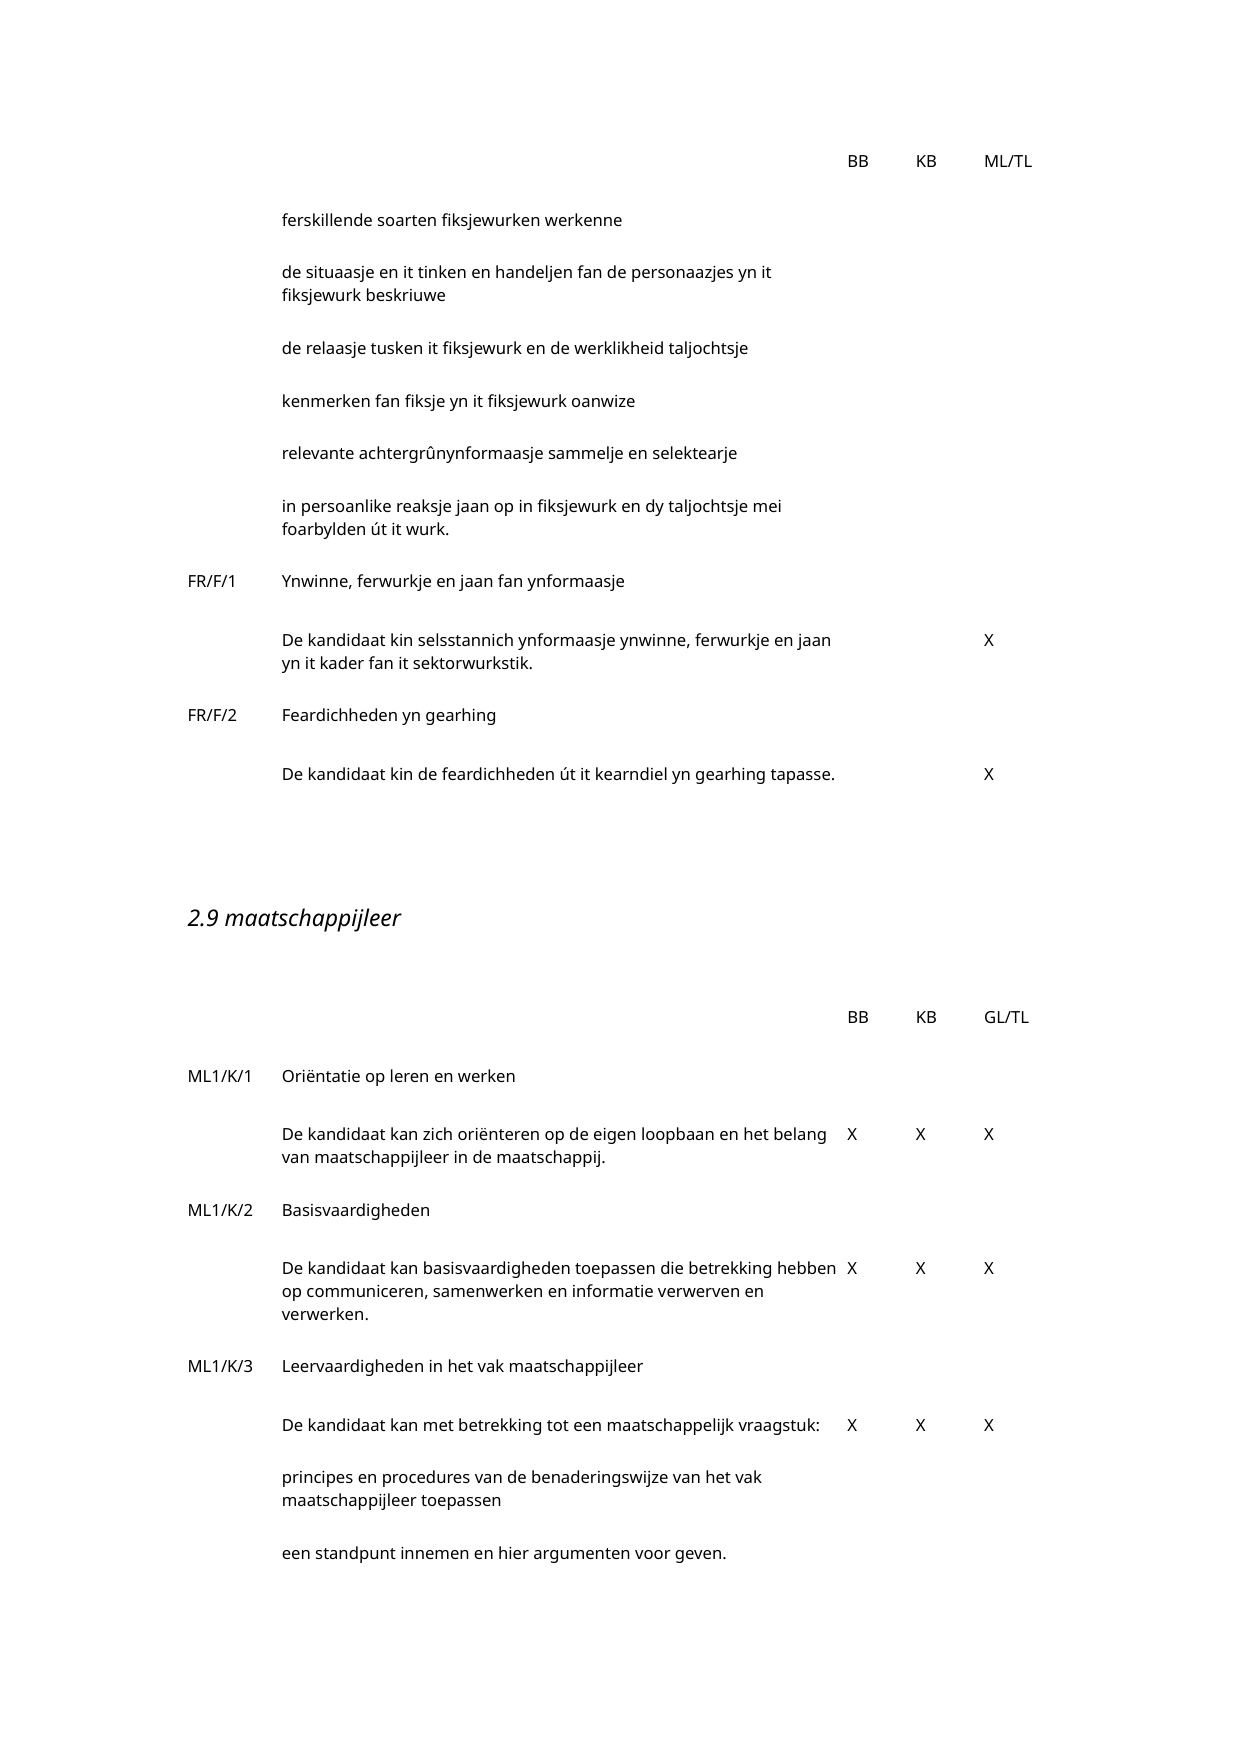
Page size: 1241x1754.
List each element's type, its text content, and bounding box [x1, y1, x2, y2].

table_cell [916, 1064, 984, 1123]
table_cell [984, 1198, 1053, 1257]
table_cell [916, 570, 984, 628]
table_cell X [916, 1123, 984, 1198]
table_cell [188, 629, 282, 704]
table_cell FR/F/1 [188, 570, 282, 628]
table_header KB [916, 1006, 984, 1064]
table_cell De kandidaat kan zich oriënteren op de eigen loopbaan en het belang van maatschappijleer in de maatschappij. [282, 1123, 847, 1198]
table_cell [847, 629, 916, 704]
table_cell [916, 704, 984, 762]
table_cell [916, 763, 984, 821]
table_cell FR/F/2 [188, 704, 282, 762]
table_cell X [984, 763, 1053, 821]
table_cell [847, 1064, 916, 1123]
table_cell Leervaardigheden in het vak maatschappijleer [282, 1355, 847, 1413]
table_cell [916, 209, 984, 570]
table_header [188, 1006, 282, 1064]
table_cell Oriëntatie op leren en werken [282, 1064, 847, 1123]
table_cell [916, 629, 984, 704]
table_cell Feardichheden yn gearhing [282, 704, 847, 762]
table_cell ML1/K/1 [188, 1064, 282, 1123]
table_header KB [916, 150, 984, 208]
table_cell [188, 209, 282, 570]
table_cell De kandidaat kin selsstannich ynformaasje ynwinne, ferwurkje en jaan yn it kader fan it sektorwurkstik. [282, 629, 847, 704]
table_cell X [984, 1257, 1053, 1355]
table_cell [188, 763, 282, 821]
table_cell X [916, 1413, 984, 1594]
table_cell [847, 704, 916, 762]
table_cell [847, 1355, 916, 1413]
table_header ML/TL [984, 150, 1053, 208]
table_cell ferskillende soarten fiksjewurken werkenne de situaasje en it tinken en handeljen fan de personaazjes yn it fiksjewurk beskriuwe de relaasje tusken it fiksjewurk en de werklikheid taljochtsje kenmerken fan fiksje yn it fiksjewurk oanwize relevante achtergrûnynformaasje sammelje en selektearje in persoanlike reaksje jaan op in fiksjewurk en dy taljochtsje mei foarbylden út it wurk. [282, 209, 847, 570]
table_cell De kandidaat kan met betrekking tot een maatschappelijk vraagstuk: principes en procedures van de benaderingswijze van het vak maatschappijleer toepassen een standpunt innemen en hier argumenten voor geven. [282, 1413, 847, 1594]
table_cell X [984, 629, 1053, 704]
table_cell De kandidaat kan basisvaardigheden toepassen die betrekking hebben op communiceren, samenwerken en informatie verwerven en verwerken. [282, 1257, 847, 1355]
table_cell [847, 1198, 916, 1257]
table_cell Ynwinne, ferwurkje en jaan fan ynformaasje [282, 570, 847, 628]
table_cell [984, 1064, 1053, 1123]
table_cell ML1/K/3 [188, 1355, 282, 1413]
table_cell X [847, 1257, 916, 1355]
table_cell [847, 209, 916, 570]
table_cell [984, 1355, 1053, 1413]
table_cell [847, 570, 916, 628]
table_header [282, 150, 847, 208]
table_cell [188, 1413, 282, 1594]
table_cell X [984, 1413, 1053, 1594]
table_cell [984, 209, 1053, 570]
table_cell [984, 704, 1053, 762]
table_cell De kandidaat kin de feardichheden út it kearndiel yn gearhing tapasse. [282, 763, 847, 821]
table_cell ML1/K/2 [188, 1198, 282, 1257]
table_cell [188, 1123, 282, 1198]
subtitle 2.9 maatschappijleer [187, 902, 1053, 933]
table_header BB [847, 1006, 916, 1064]
table_cell X [847, 1123, 916, 1198]
table_cell X [984, 1123, 1053, 1198]
table_cell [847, 763, 916, 821]
table_cell [916, 1198, 984, 1257]
table_cell X [916, 1257, 984, 1355]
table_cell [916, 1355, 984, 1413]
table_header [282, 1006, 847, 1064]
table_cell [984, 570, 1053, 628]
table_cell Basisvaardigheden [282, 1198, 847, 1257]
table_cell X [847, 1413, 916, 1594]
table_header GL/TL [984, 1006, 1053, 1064]
table_cell [188, 1257, 282, 1355]
table_header [188, 150, 282, 208]
table_header BB [847, 150, 916, 208]
